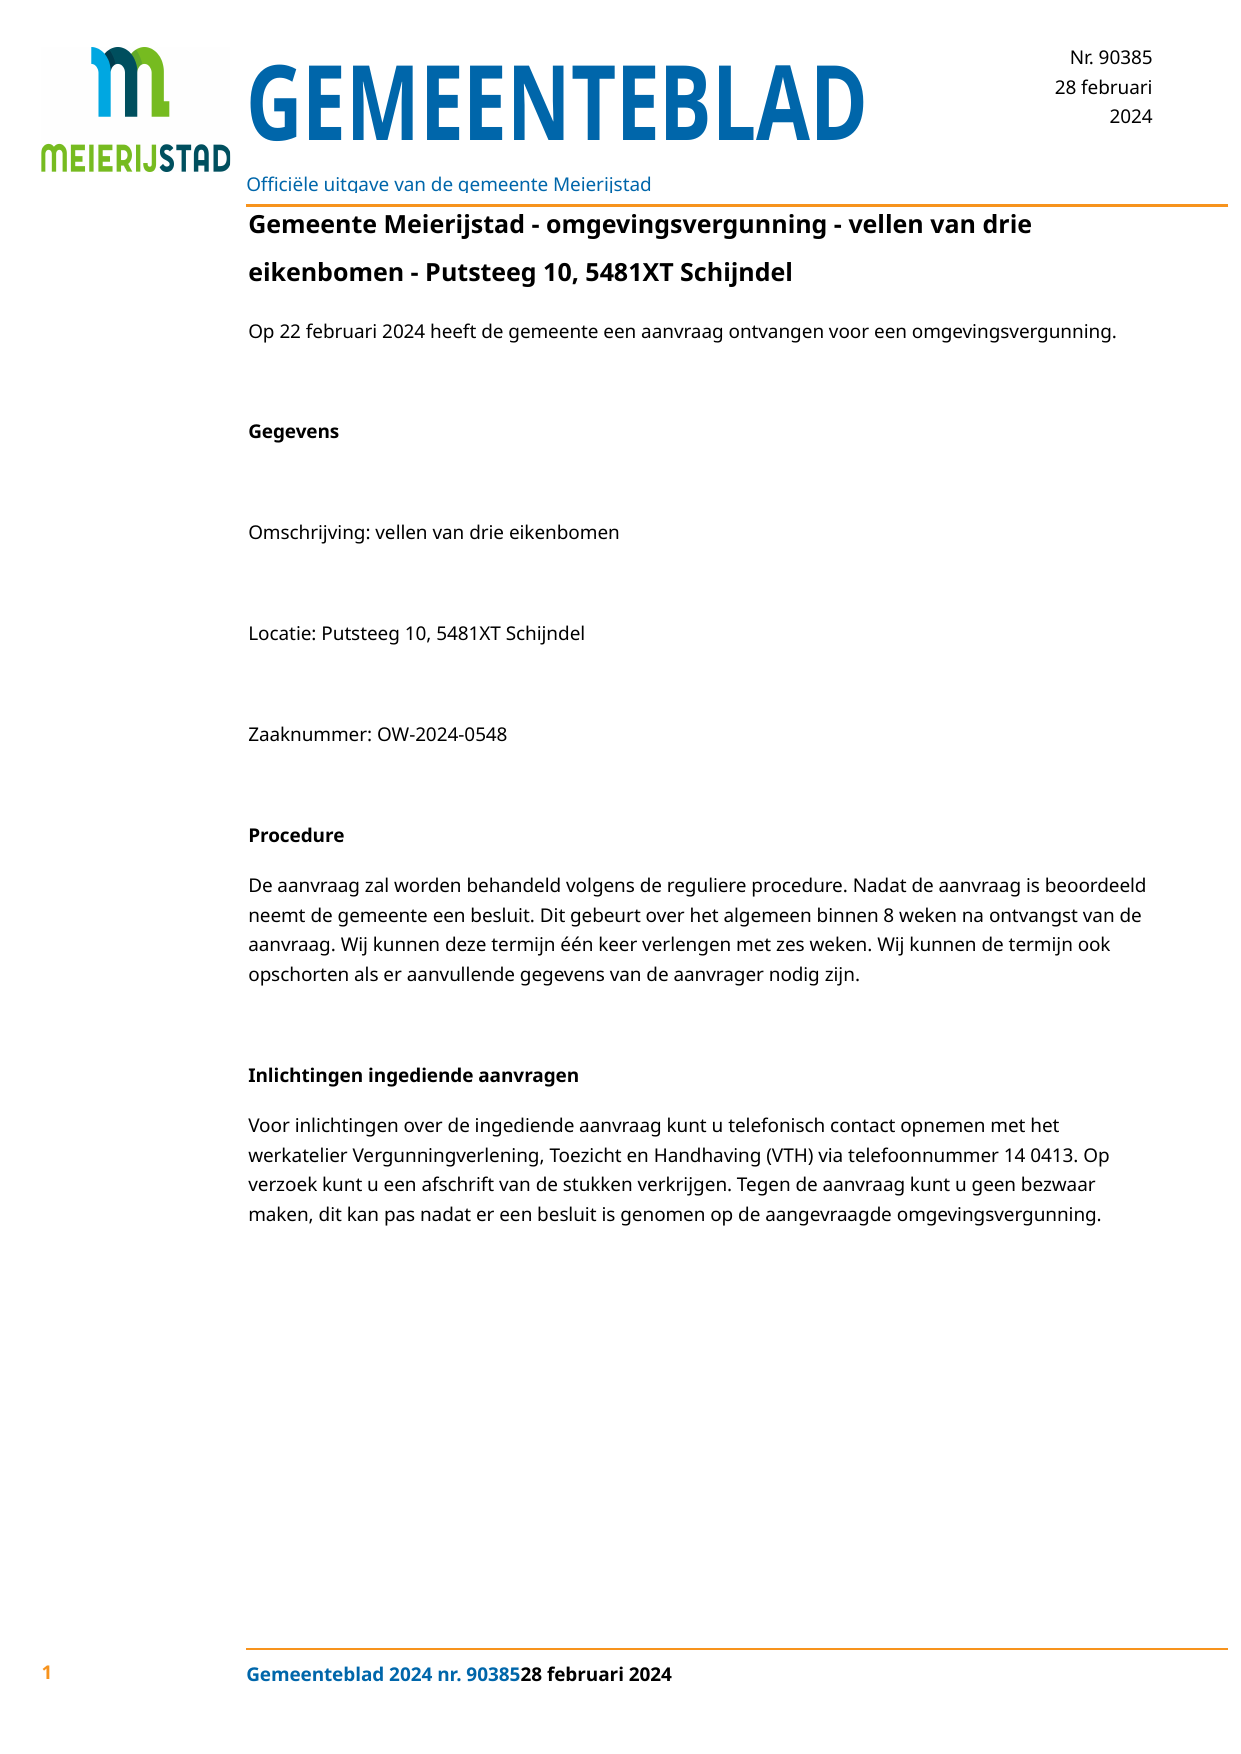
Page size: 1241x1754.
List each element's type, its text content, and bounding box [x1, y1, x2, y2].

text Gegevens [248, 419, 1152, 444]
text Op 22 februari 2024 heeft de gemeente een aanvraag ontvangen voor een omgevingsvergunning. [248, 318, 1152, 344]
text Inlichtingen ingediende aanvragen [248, 1062, 1152, 1088]
text Zaaknummer: OW-2024-0548 [248, 721, 1152, 747]
text Gemeente Meierijstad - omgevingsvergunning - vellen van drie eikenbomen - Putsteeg 10, 5481XT Schijndel [248, 207, 1152, 288]
text Locatie: Putsteeg 10, 5481XT Schijndel [248, 620, 1152, 646]
text De aanvraag zal worden behandeld volgens de reguliere procedure. Nadat de aanvraag is beoordeeld neemt de gemeente een besluit. Dit gebeurt over het algemeen binnen 8 weken na ontvangst van de aanvraag. Wij kunnen deze termijn één keer verlengen met zes weken. Wij kunnen de termijn ook opschorten als er aanvullende gegevens van de aanvrager nodig zijn. [248, 872, 1152, 987]
picture [41, 47, 231, 172]
text Omschrijving: vellen van drie eikenbomen [248, 519, 1152, 545]
text Procedure [248, 822, 1152, 848]
text Voor inlichtingen over de ingediende aanvraag kunt u telefonisch contact opnemen met het werkatelier Vergunningverlening, Toezicht en Handhaving (VTH) via telefoonnummer 14 0413. Op verzoek kunt u een afschrift van de stukken verkrijgen. Tegen de aanvraag kunt u geen bezwaar maken, dit kan pas nadat er een besluit is genomen op de aangevraagde omgevingsvergunning. [248, 1112, 1152, 1227]
